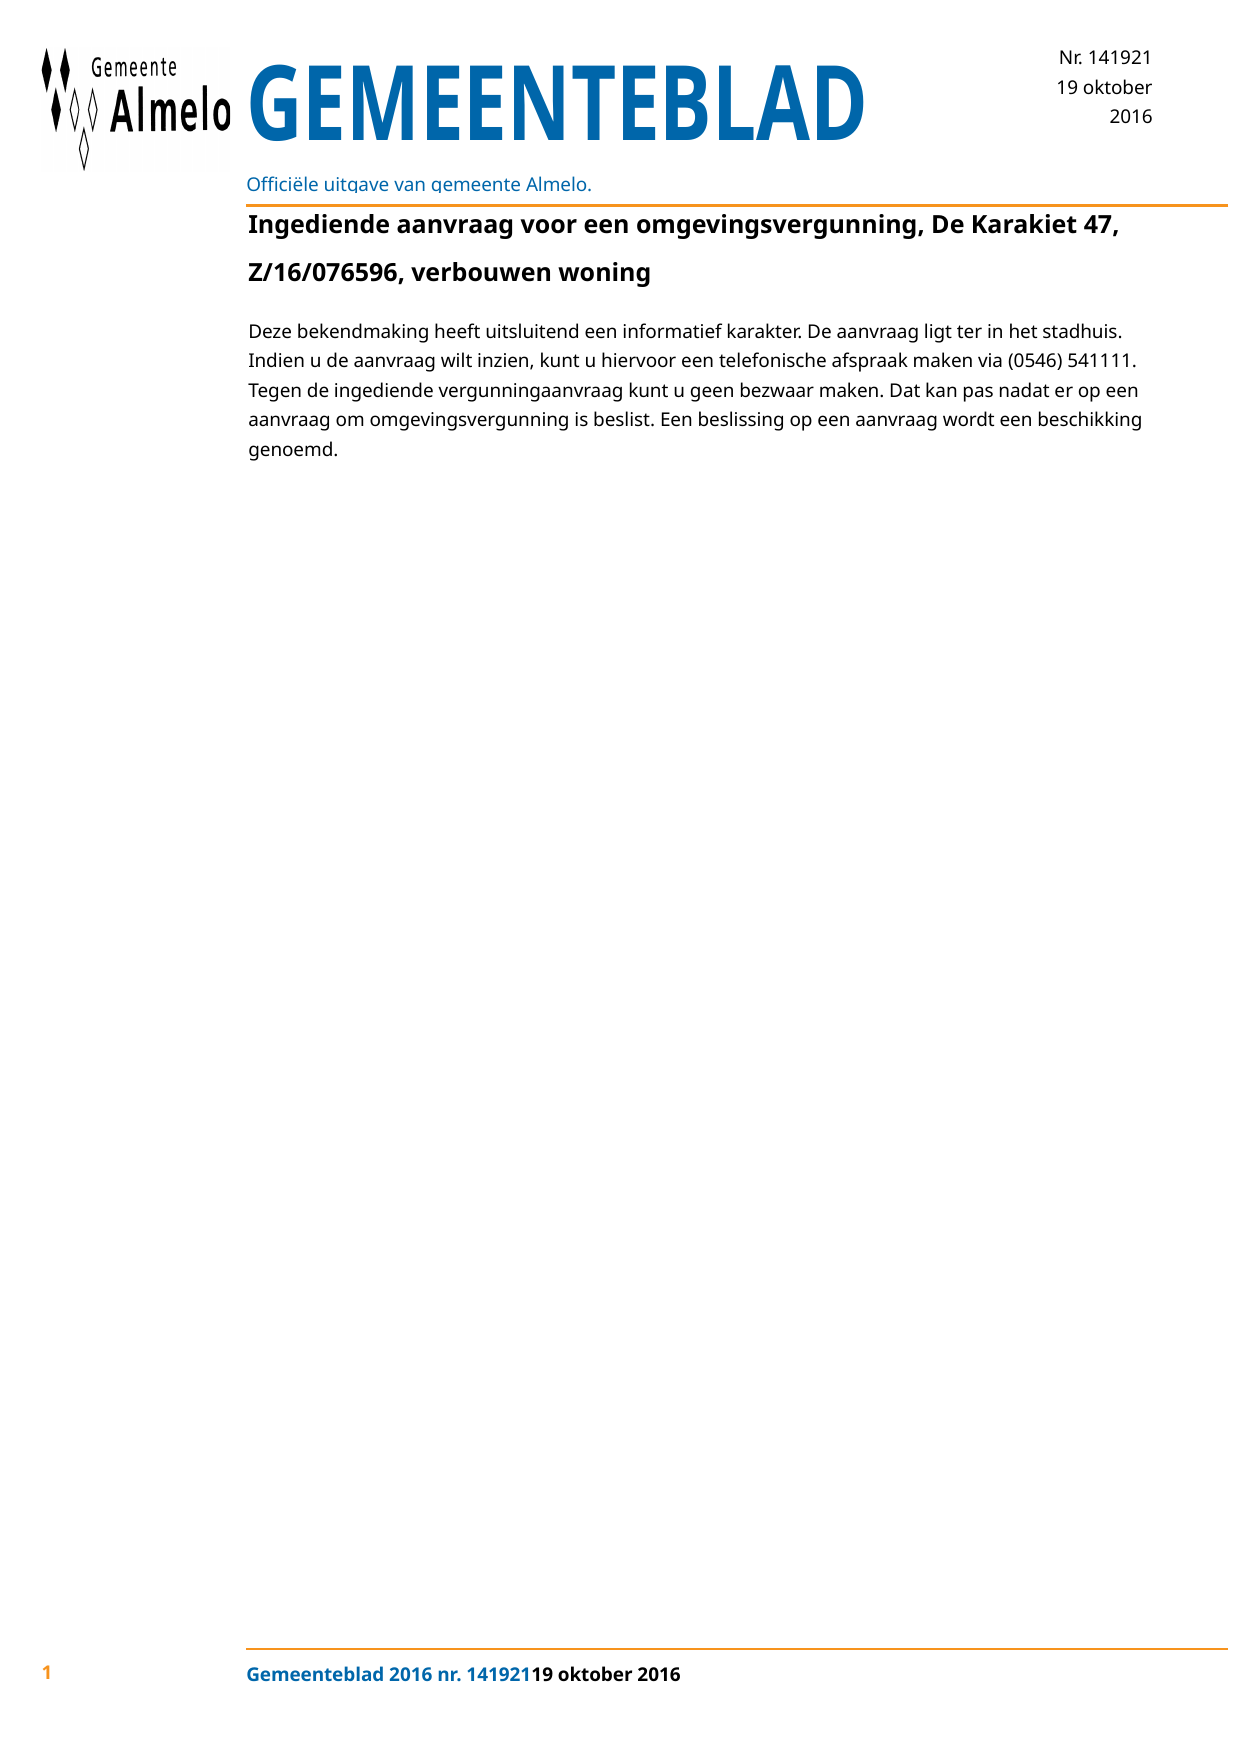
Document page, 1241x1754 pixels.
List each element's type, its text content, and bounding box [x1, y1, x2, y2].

text Deze bekendmaking heeft uitsluitend een informatief karakter. De aanvraag ligt ter in het stadhuis. Indien u de aanvraag wilt inzien, kunt u hiervoor een telefonische afspraak maken via (0546) 541111. Tegen de ingediende vergunningaanvraag kunt u geen bezwaar maken. Dat kan pas nadat er op een aanvraag om omgevingsvergunning is beslist. Een beslissing op een aanvraag wordt een beschikking genoemd. [248, 318, 1152, 462]
text Ingediende aanvraag voor een omgevingsvergunning, De Karakiet 47, Z/16/076596, verbouwen woning [248, 207, 1152, 288]
picture [41, 47, 231, 172]
